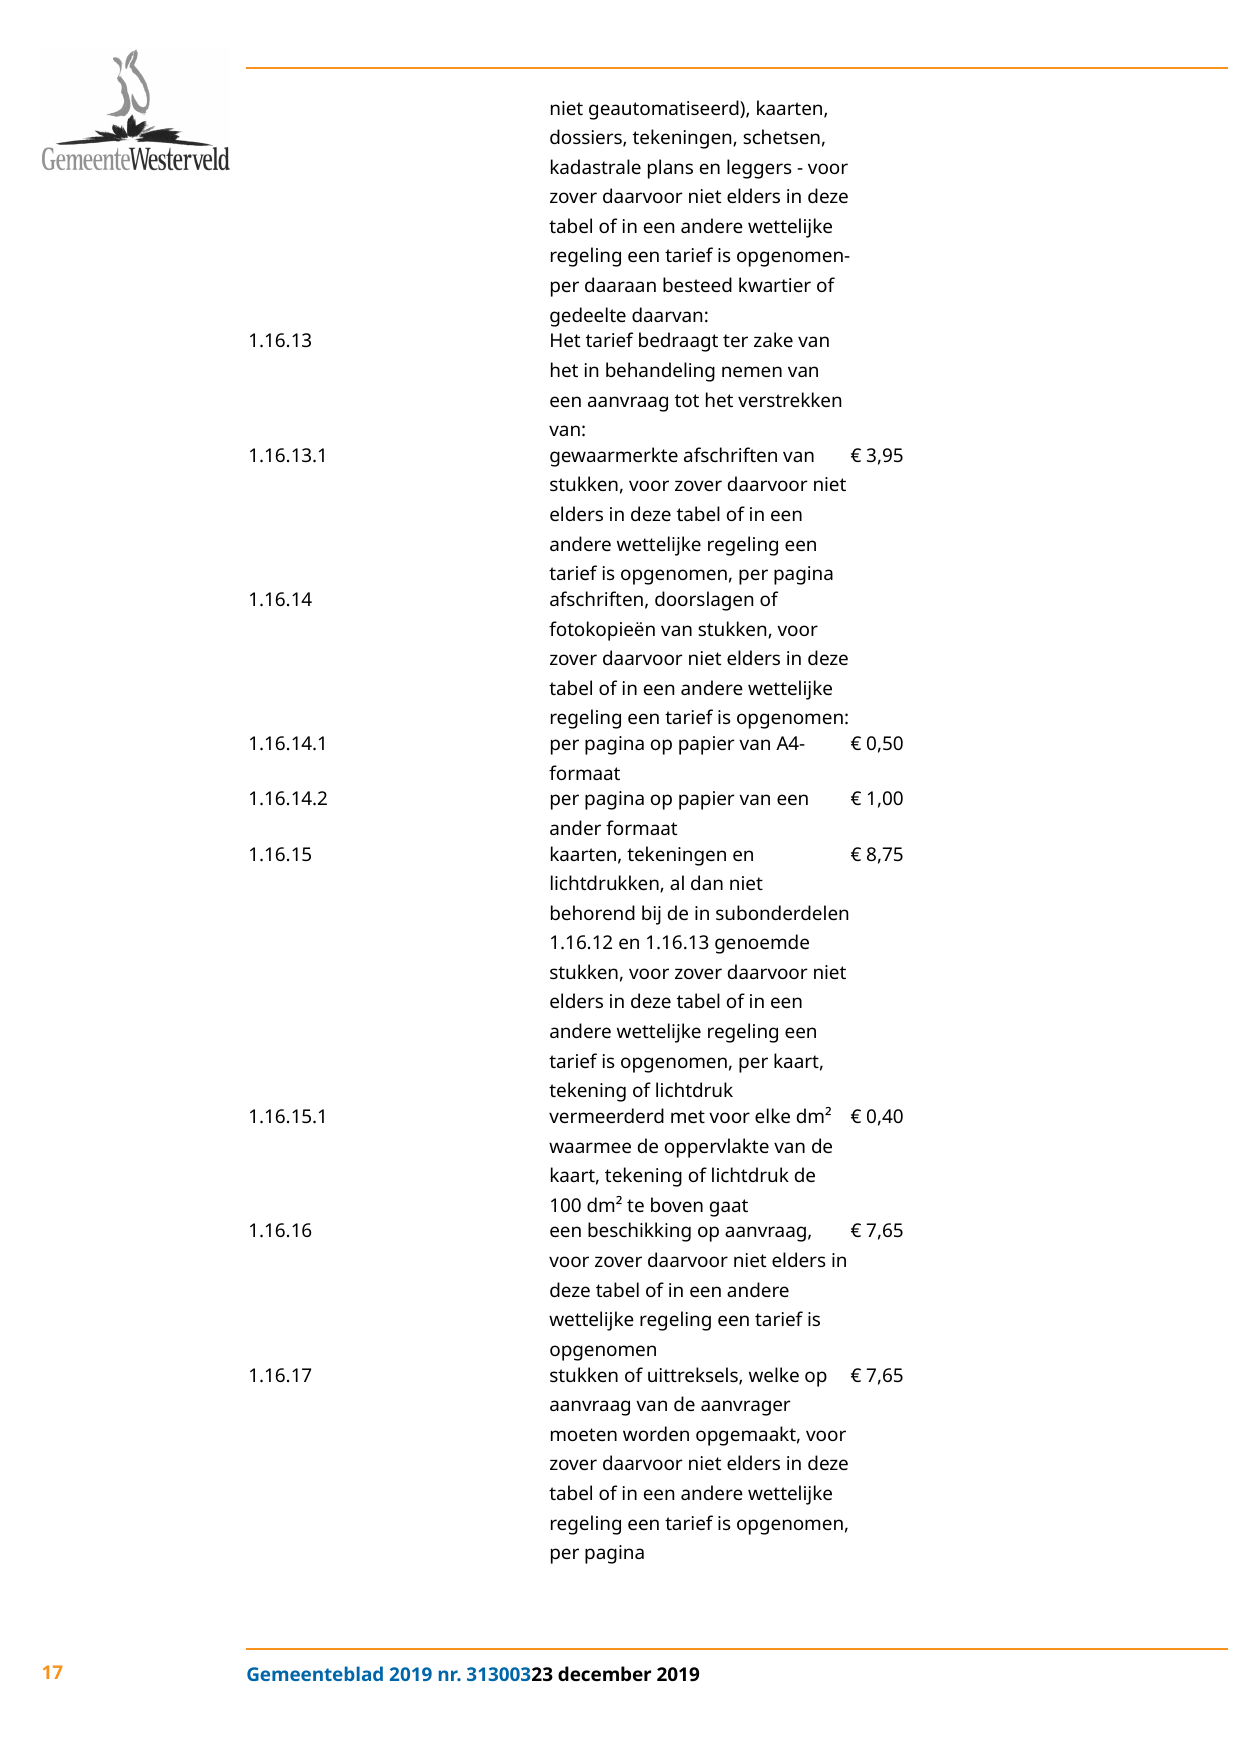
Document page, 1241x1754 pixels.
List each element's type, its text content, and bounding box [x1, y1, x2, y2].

table_cell € 0,40 [850, 1103, 1152, 1218]
table_cell gewaarmerkte afschriften van stukken, voor zover daarvoor niet elders in deze tabel of in een andere wettelijke regeling een tarief is opgenomen, per pagina [549, 442, 850, 586]
table_cell 1.16.14.1 [248, 730, 549, 786]
table_cell 1.16.16 [248, 1218, 549, 1362]
table_cell [248, 95, 549, 328]
table_cell € 1,00 [850, 786, 1152, 841]
table_cell per pagina op papier van A4-formaat [549, 730, 850, 786]
table_cell 1.16.13 [248, 328, 549, 442]
table_cell 1.16.14 [248, 586, 549, 730]
table_cell 1.16.15 [248, 841, 549, 1103]
table_cell 1.16.15.1 [248, 1103, 549, 1218]
table_cell Het tarief bedraagt ter zake van het in behandeling nemen van een aanvraag tot het verstrekken van: [549, 328, 850, 442]
table_cell stukken of uittreksels, welke op aanvraag van de aanvrager moeten worden opgemaakt, voor zover daarvoor niet elders in deze tabel of in een andere wettelijke regeling een tarief is opgenomen, per pagina [549, 1362, 850, 1565]
table_cell € 7,65 [850, 1218, 1152, 1362]
table_cell vermeerderd met voor elke dm² waarmee de oppervlakte van de kaart, tekening of lichtdruk de 100 dm² te boven gaat [549, 1103, 850, 1218]
table_cell [850, 95, 1152, 328]
table_cell € 7,65 [850, 1362, 1152, 1565]
table_cell per pagina op papier van een ander formaat [549, 786, 850, 841]
table_cell [850, 328, 1152, 442]
table_cell 1.16.17 [248, 1362, 549, 1565]
table_cell niet geautomatiseerd), kaarten, dossiers, tekeningen, schetsen, kadastrale plans en leggers - voor zover daarvoor niet elders in deze tabel of in een andere wettelijke regeling een tarief is opgenomen- per daaraan besteed kwartier of gedeelte daarvan: [549, 95, 850, 328]
table_cell € 3,95 [850, 442, 1152, 586]
table_cell een beschikking op aanvraag, voor zover daarvoor niet elders in deze tabel of in een andere wettelijke regeling een tarief is opgenomen [549, 1218, 850, 1362]
table_cell afschriften, doorslagen of fotokopieën van stukken, voor zover daarvoor niet elders in deze tabel of in een andere wettelijke regeling een tarief is opgenomen: [549, 586, 850, 730]
table_cell € 0,50 [850, 730, 1152, 786]
table_cell [850, 586, 1152, 730]
table_cell 1.16.14.2 [248, 786, 549, 841]
table_cell 1.16.13.1 [248, 442, 549, 586]
table_cell € 8,75 [850, 841, 1152, 1103]
table_cell kaarten, tekeningen en lichtdrukken, al dan niet behorend bij de in subonderdelen 1.16.12 en 1.16.13 genoemde stukken, voor zover daarvoor niet elders in deze tabel of in een andere wettelijke regeling een tarief is opgenomen, per kaart, tekening of lichtdruk [549, 841, 850, 1103]
picture [41, 47, 231, 172]
